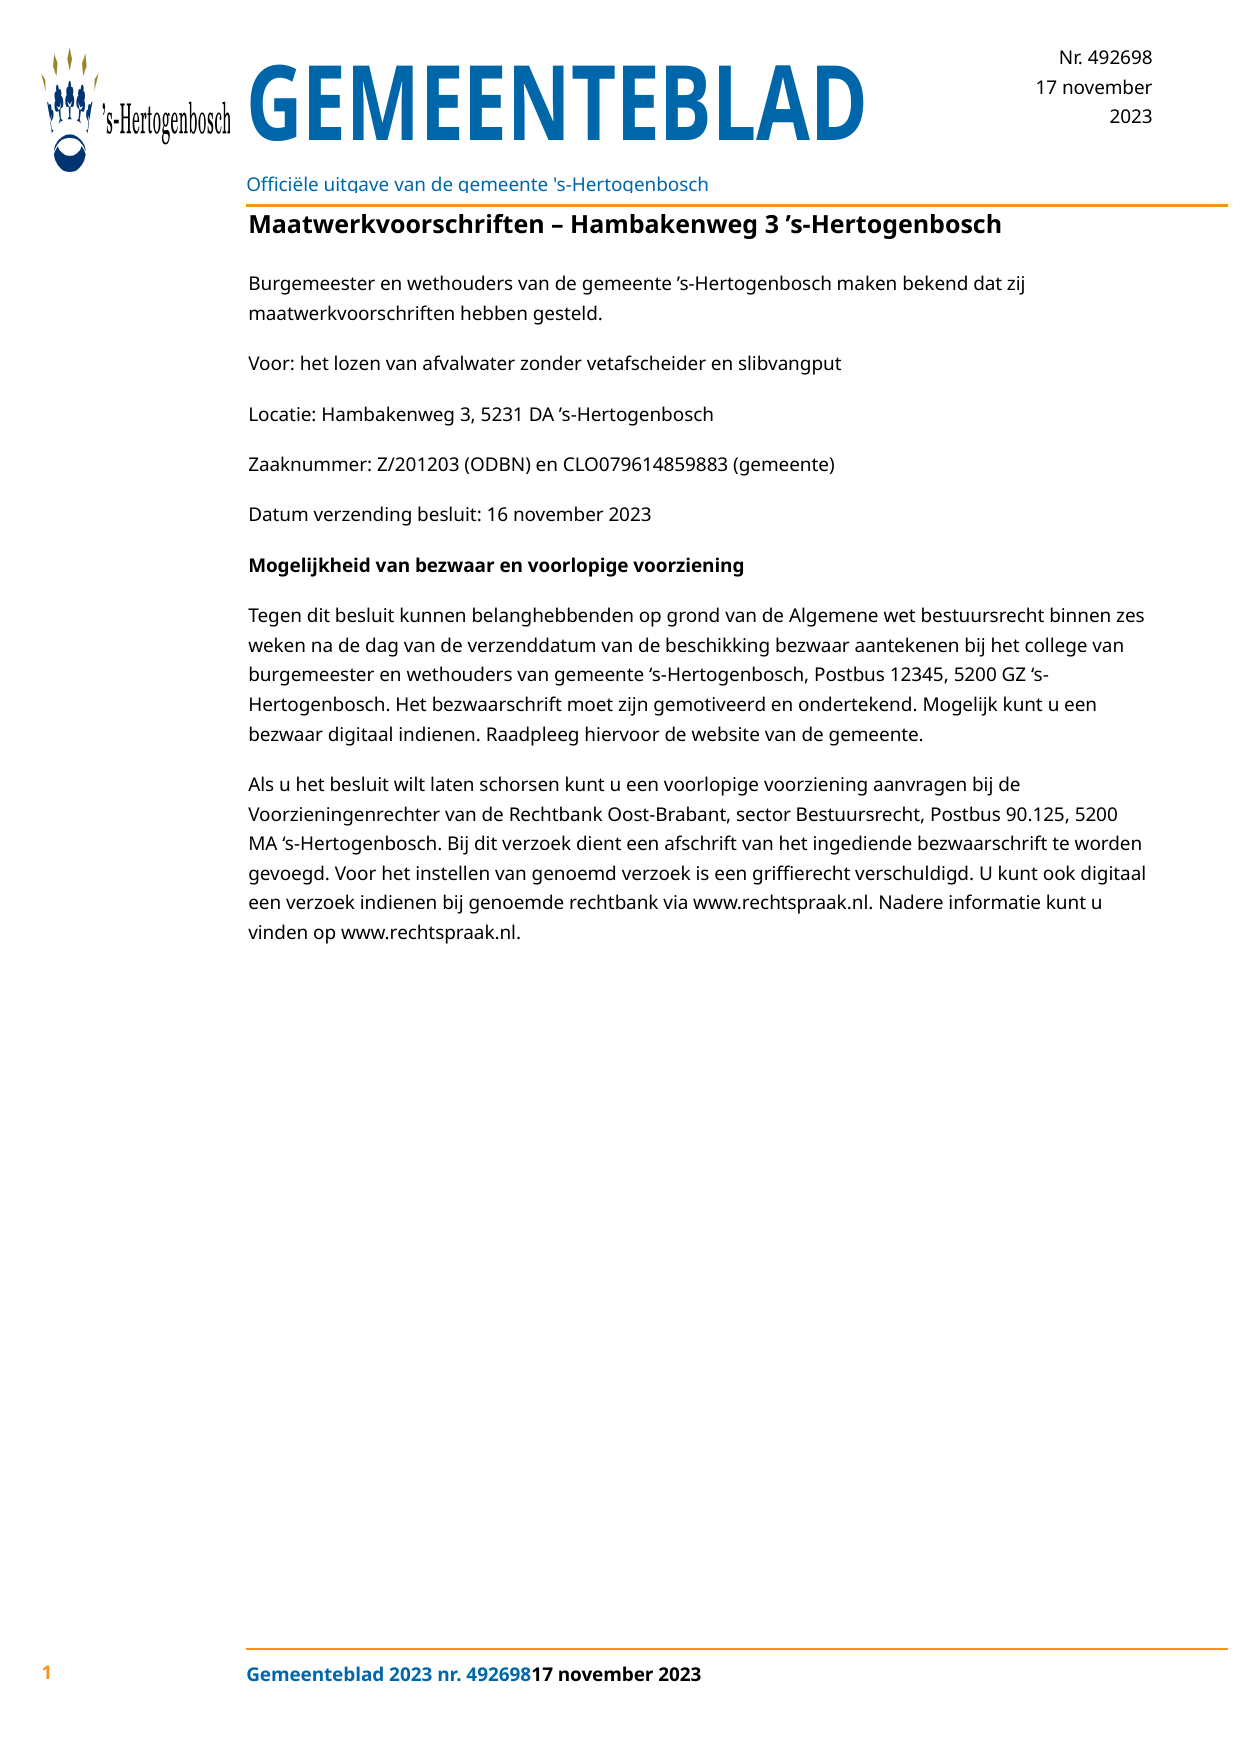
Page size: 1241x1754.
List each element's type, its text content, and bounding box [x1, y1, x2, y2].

text Maatwerkvoorschriften – Hambakenweg 3 ’s-Hertogenbosch [248, 207, 1152, 241]
text Voor: het lozen van afvalwater zonder vetafscheider en slibvangput [248, 350, 1152, 376]
text Als u het besluit wilt laten schorsen kunt u een voorlopige voorziening aanvragen bij de Voorzieningenrechter van de Rechtbank Oost-Brabant, sector Bestuursrecht, Postbus 90.125, 5200 MA ‘s-Hertogenbosch. Bij dit verzoek dient een afschrift van het ingediende bezwaarschrift te worden gevoegd. Voor het instellen van genoemd verzoek is een griffierecht verschuldigd. U kunt ook digitaal een verzoek indienen bij genoemde rechtbank via www.rechtspraak.nl. Nadere informatie kunt u vinden op www.rechtspraak.nl. [248, 771, 1152, 945]
text Zaaknummer: Z/201203 (ODBN) en CLO079614859883 (gemeente) [248, 451, 1152, 477]
text Locatie: Hambakenweg 3, 5231 DA ’s-Hertogenbosch [248, 401, 1152, 426]
text Burgemeester en wethouders van de gemeente ’s-Hertogenbosch maken bekend dat zij maatwerkvoorschriften hebben gesteld. [248, 270, 1152, 326]
picture [41, 47, 231, 172]
text Datum verzending besluit: 16 november 2023 [248, 502, 1152, 527]
text Tegen dit besluit kunnen belanghebbenden op grond van de Algemene wet bestuursrecht binnen zes weken na de dag van de verzenddatum van de beschikking bezwaar aantekenen bij het college van burgemeester en wethouders van gemeente ‘s-Hertogenbosch, Postbus 12345, 5200 GZ ‘s-Hertogenbosch. Het bezwaarschrift moet zijn gemotiveerd en ondertekend. Mogelijk kunt u een bezwaar digitaal indienen. Raadpleeg hiervoor de website van de gemeente. [248, 602, 1152, 746]
text Mogelijkheid van bezwaar en voorlopige voorziening [248, 552, 1152, 578]
